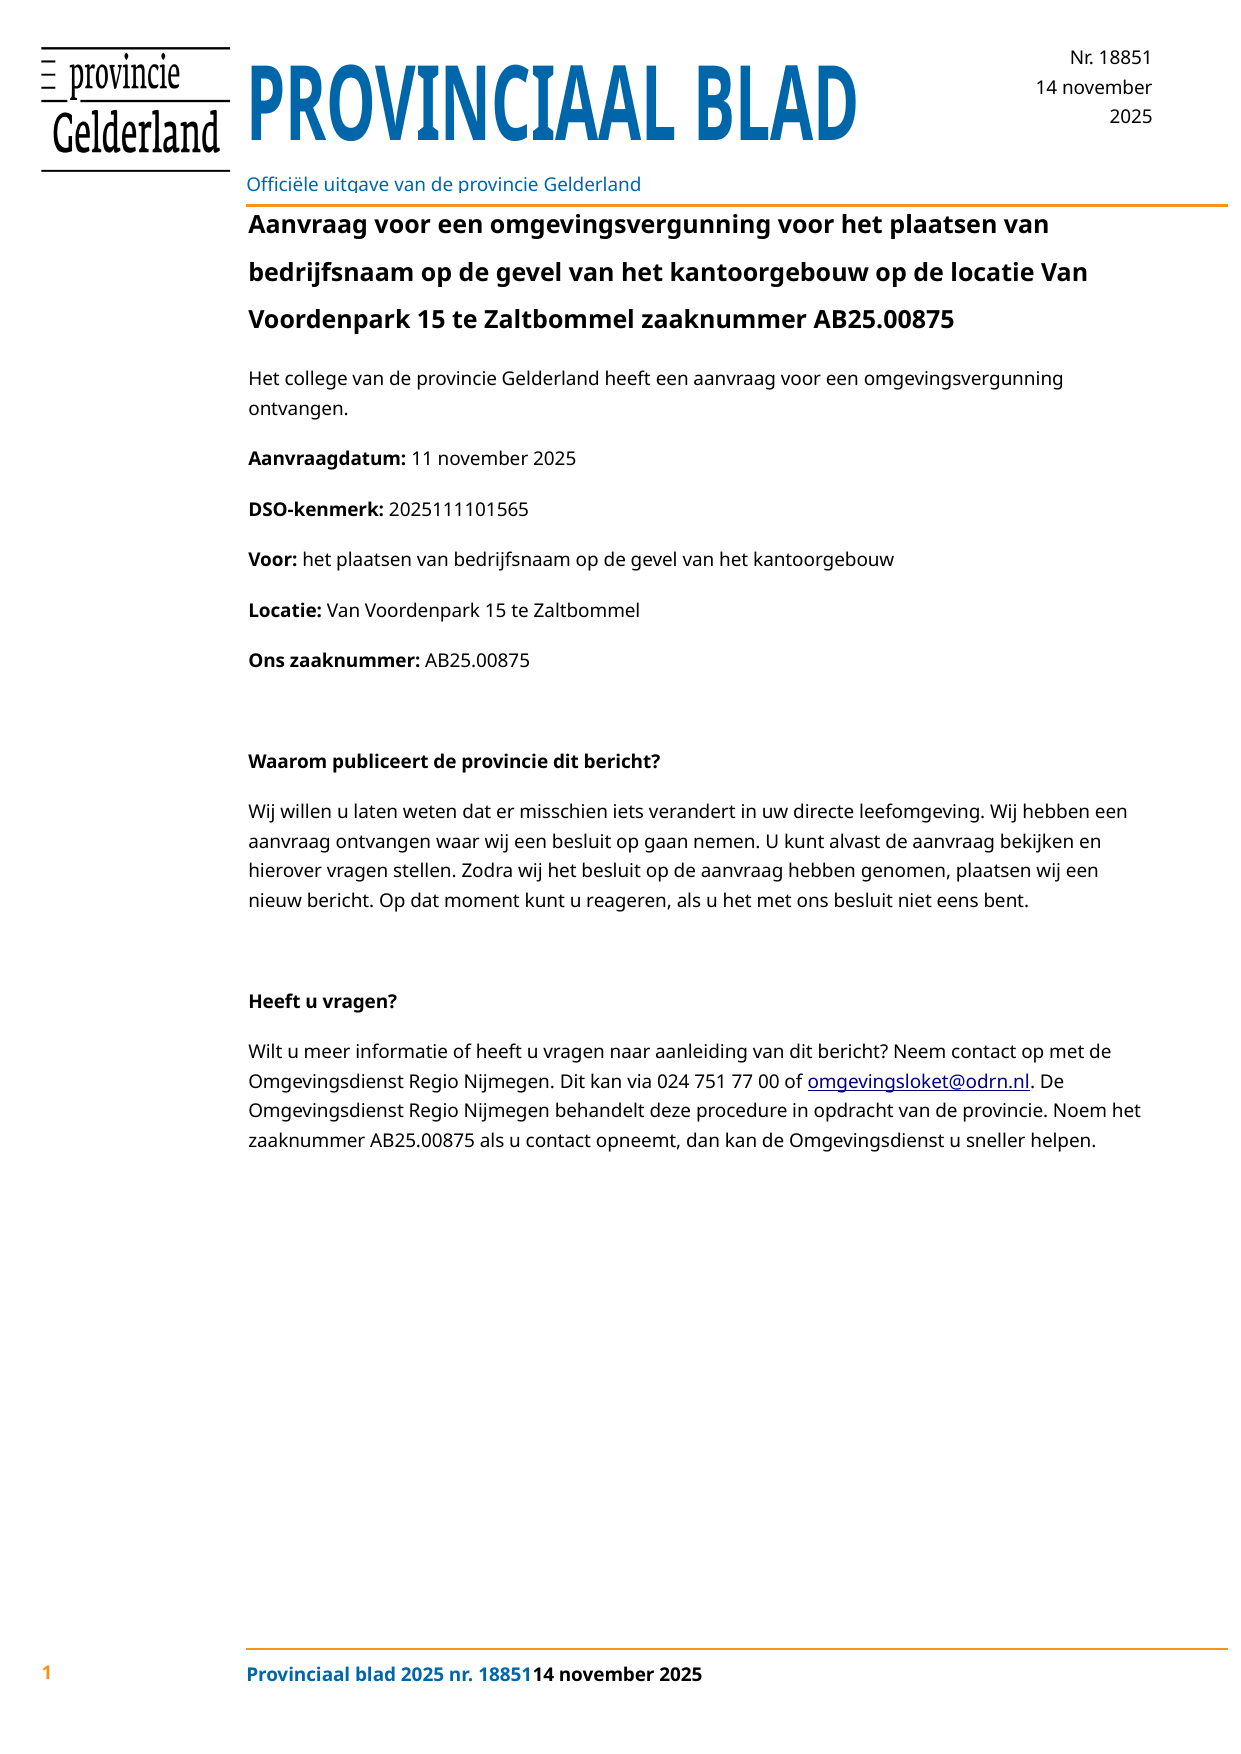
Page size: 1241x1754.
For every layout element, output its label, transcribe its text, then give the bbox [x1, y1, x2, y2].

picture [41, 47, 231, 172]
text DSO-kenmerk: 2025111101565 [248, 496, 1152, 522]
text Het college van de provincie Gelderland heeft een aanvraag voor een omgevingsvergunning ontvangen. [248, 366, 1152, 421]
text Waarom publiceert de provincie dit bericht? [248, 748, 1152, 774]
text Aanvraagdatum: 11 november 2025 [248, 446, 1152, 471]
text Ons zaaknummer: AB25.00875 [248, 647, 1152, 673]
text Heeft u vragen? [248, 988, 1152, 1014]
text Voor: het plaatsen van bedrijfsnaam op de gevel van het kantoorgebouw [248, 546, 1152, 572]
text Aanvraag voor een omgevingsvergunning voor het plaatsen van bedrijfsnaam op de gevel van het kantoorgebouw op de locatie Van Voordenpark 15 te Zaltbommel zaaknummer AB25.00875 [248, 207, 1152, 336]
text Wilt u meer informatie of heeft u vragen naar aanleiding van dit bericht? Neem contact op met de Omgevingsdienst Regio Nijmegen. Dit kan via 024 751 77 00 of omgevingsloket@odrn.nl. De Omgevingsdienst Regio Nijmegen behandelt deze procedure in opdracht van de provincie. Noem het zaaknummer AB25.00875 als u contact opneemt, dan kan de Omgevingsdienst u sneller helpen. [248, 1038, 1152, 1153]
text Wij willen u laten weten dat er misschien iets verandert in uw directe leefomgeving. Wij hebben een aanvraag ontvangen waar wij een besluit op gaan nemen. U kunt alvast de aanvraag bekijken en hierover vragen stellen. Zodra wij het besluit op de aanvraag hebben genomen, plaatsen wij een nieuw bericht. Op dat moment kunt u reageren, als u het met ons besluit niet eens bent. [248, 798, 1152, 913]
text Locatie: Van Voordenpark 15 te Zaltbommel [248, 597, 1152, 622]
